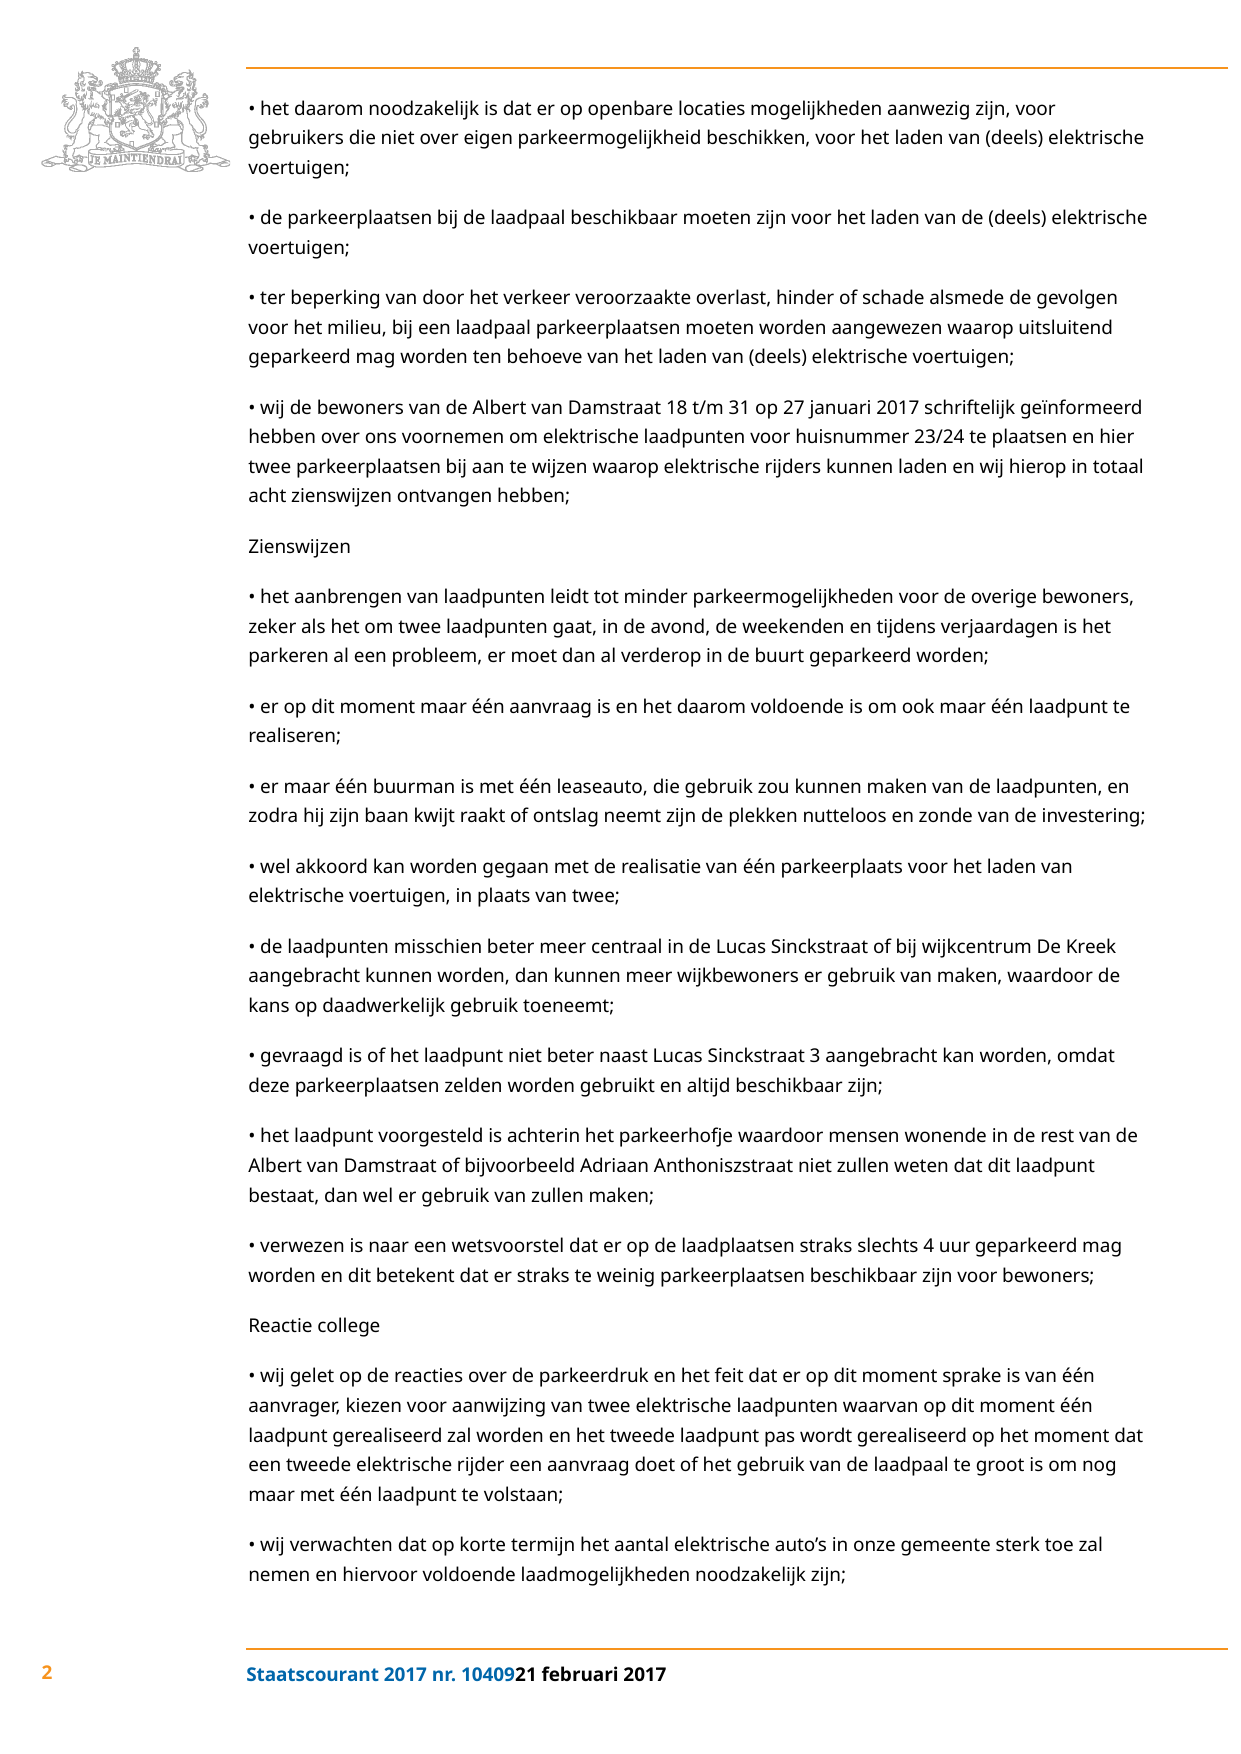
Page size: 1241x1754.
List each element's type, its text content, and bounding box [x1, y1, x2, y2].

picture [41, 47, 231, 172]
text • de laadpunten misschien beter meer centraal in de Lucas Sinckstraat of bij wijkcentrum De Kreek aangebracht kunnen worden, dan kunnen meer wijkbewoners er gebruik van maken, waardoor de kans op daadwerkelijk gebruik toeneemt; [248, 933, 1152, 1018]
text • wij de bewoners van de Albert van Damstraat 18 t/m 31 op 27 januari 2017 schriftelijk geïnformeerd hebben over ons voornemen om elektrische laadpunten voor huisnummer 23/24 te plaatsen en hier twee parkeerplaatsen bij aan te wijzen waarop elektrische rijders kunnen laden en wij hierop in totaal acht zienswijzen ontvangen hebben; [248, 394, 1152, 508]
text • wij gelet op de reacties over de parkeerdruk en het feit dat er op dit moment sprake is van één aanvrager, kiezen voor aanwijzing van twee elektrische laadpunten waarvan op dit moment één laadpunt gerealiseerd zal worden en het tweede laadpunt pas wordt gerealiseerd op het moment dat een tweede elektrische rijder een aanvraag doet of het gebruik van de laadpaal te groot is om nog maar met één laadpunt te volstaan; [248, 1363, 1152, 1507]
text • het aanbrengen van laadpunten leidt tot minder parkeermogelijkheden voor de overige bewoners, zeker als het om twee laadpunten gaat, in de avond, de weekenden en tijdens verjaardagen is het parkeren al een probleem, er moet dan al verderop in de buurt geparkeerd worden; [248, 583, 1152, 668]
text • verwezen is naar een wetsvoorstel dat er op de laadplaatsen straks slechts 4 uur geparkeerd mag worden en dit betekent dat er straks te weinig parkeerplaatsen beschikbaar zijn voor bewoners; [248, 1232, 1152, 1288]
text • het daarom noodzakelijk is dat er op openbare locaties mogelijkheden aanwezig zijn, voor gebruikers die niet over eigen parkeermogelijkheid beschikken, voor het laden van (deels) elektrische voertuigen; [248, 95, 1152, 180]
text • er maar één buurman is met één leaseauto, die gebruik zou kunnen maken van de laadpunten, en zodra hij zijn baan kwijt raakt of ontslag neemt zijn de plekken nutteloos en zonde van de investering; [248, 773, 1152, 828]
text • gevraagd is of het laadpunt niet beter naast Lucas Sinckstraat 3 aangebracht kan worden, omdat deze parkeerplaatsen zelden worden gebruikt en altijd beschikbaar zijn; [248, 1043, 1152, 1098]
text • ter beperking van door het verkeer veroorzaakte overlast, hinder of schade alsmede de gevolgen voor het milieu, bij een laadpaal parkeerplaatsen moeten worden aangewezen waarop uitsluitend geparkeerd mag worden ten behoeve van het laden van (deels) elektrische voertuigen; [248, 284, 1152, 369]
text • de parkeerplaatsen bij de laadpaal beschikbaar moeten zijn voor het laden van de (deels) elektrische voertuigen; [248, 204, 1152, 260]
text • er op dit moment maar één aanvraag is en het daarom voldoende is om ook maar één laadpunt te realiseren; [248, 693, 1152, 748]
text Zienswijzen [248, 533, 1152, 559]
text • wel akkoord kan worden gegaan met de realisatie van één parkeerplaats voor het laden van elektrische voertuigen, in plaats van twee; [248, 853, 1152, 908]
text • wij verwachten dat op korte termijn het aantal elektrische auto’s in onze gemeente sterk toe zal nemen en hiervoor voldoende laadmogelijkheden noodzakelijk zijn; [248, 1531, 1152, 1587]
text Reactie college [248, 1312, 1152, 1338]
text • het laadpunt voorgesteld is achterin het parkeerhofje waardoor mensen wonende in de rest van de Albert van Damstraat of bijvoorbeeld Adriaan Anthoniszstraat niet zullen weten dat dit laadpunt bestaat, dan wel er gebruik van zullen maken; [248, 1123, 1152, 1208]
